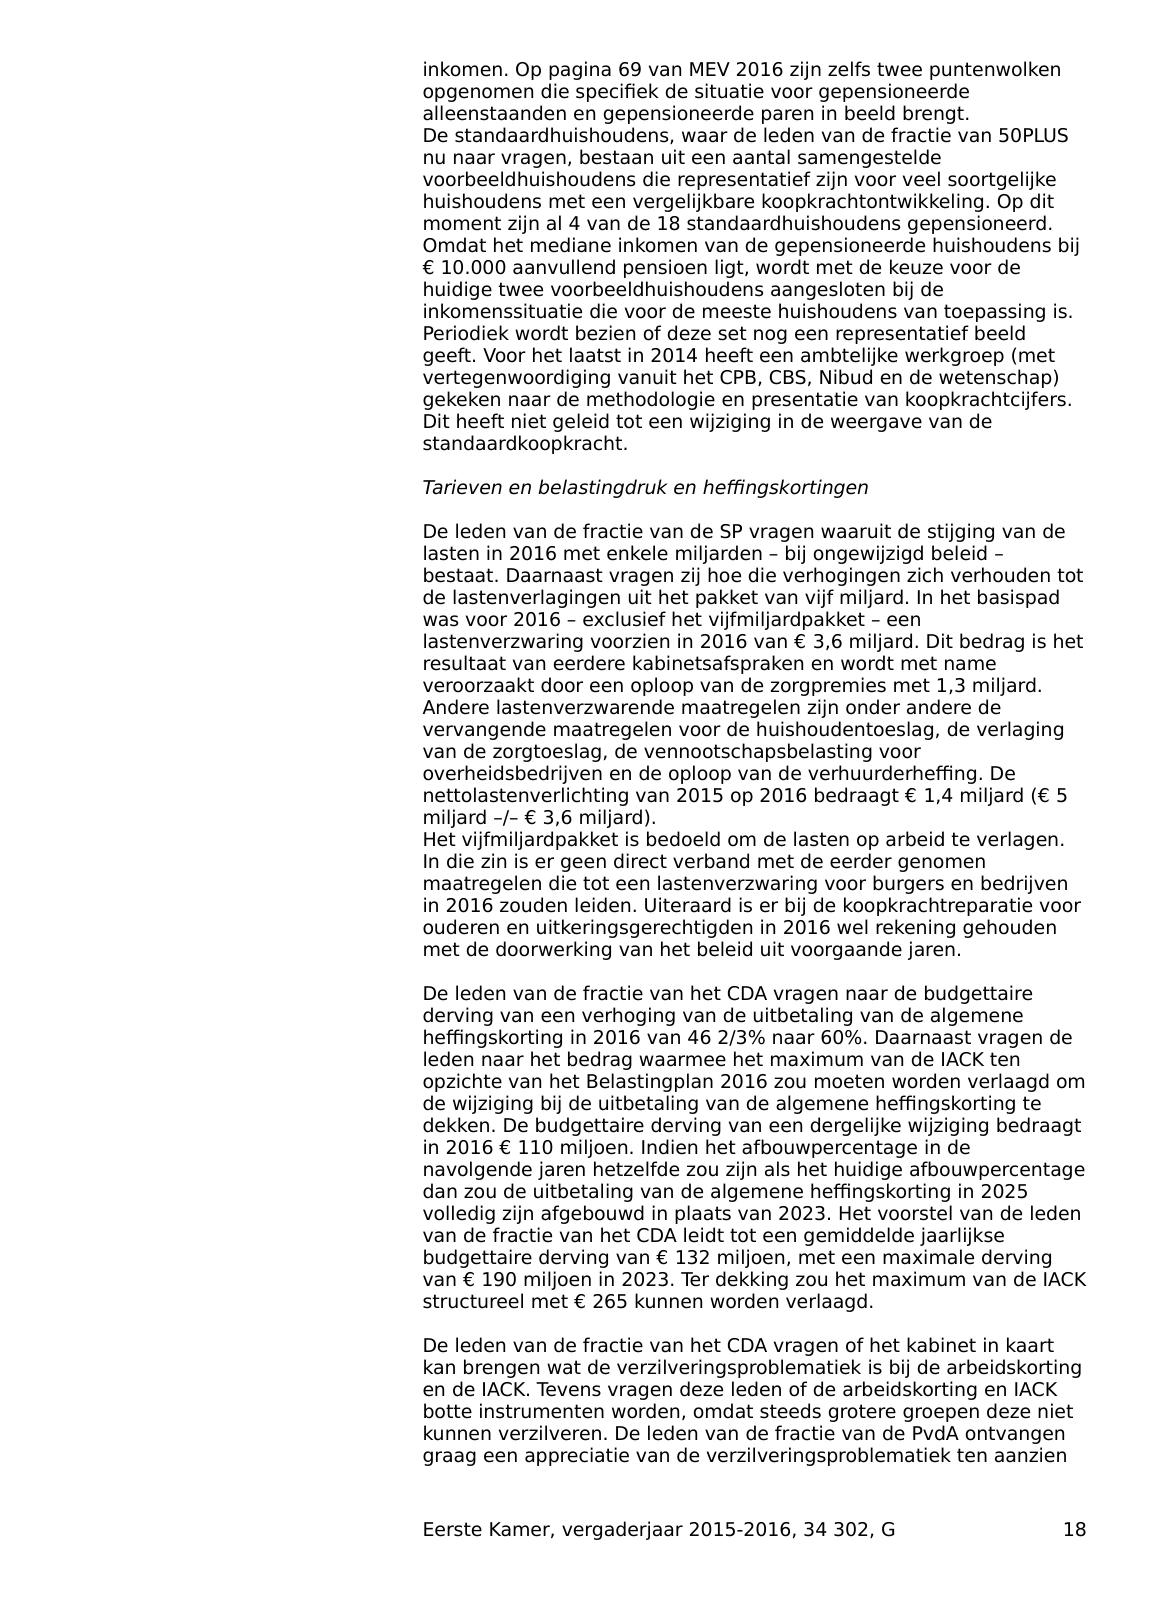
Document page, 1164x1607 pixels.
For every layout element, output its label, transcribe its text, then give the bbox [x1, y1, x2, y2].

subtitle Tarieven en belastingdruk en heffingskortingen [422, 477, 1087, 499]
text De leden van de fractie van het CDA vragen of het kabinet in kaart kan brengen wat de verzilveringsproblematiek is bij de arbeidskorting en de IACK. Tevens vragen deze leden of de arbeidskorting en IACK botte instrumenten worden, omdat steeds grotere groepen deze niet kunnen verzilveren. De leden van de fractie van de PvdA ontvangen graag een appreciatie van de verzilveringsproblematiek ten aanzien [422, 1335, 1087, 1467]
text Het vijfmiljardpakket is bedoeld om de lasten op arbeid te verlagen. In die zin is er geen direct verband met de eerder genomen maatregelen die tot een lastenverzwaring voor burgers en bedrijven in 2016 zouden leiden. Uiteraard is er bij de koopkrachtreparatie voor ouderen en uitkeringsgerechtigden in 2016 wel rekening gehouden met de doorwerking van het beleid uit voorgaande jaren. [422, 829, 1087, 961]
text De leden van de fractie van het CDA vragen naar de budgettaire derving van een verhoging van de uitbetaling van de algemene heffingskorting in 2016 van 46 2/3% naar 60%. Daarnaast vragen de leden naar het bedrag waarmee het maximum van de IACK ten opzichte van het Belastingplan 2016 zou moeten worden verlaagd om de wijziging bij de uitbetaling van de algemene heffingskorting te dekken. De budgettaire derving van een dergelijke wijziging bedraagt in 2016 € 110 miljoen. Indien het afbouwpercentage in de navolgende jaren hetzelfde zou zijn als het huidige afbouwpercentage dan zou de uitbetaling van de algemene heffingskorting in 2025 volledig zijn afgebouwd in plaats van 2023. Het voorstel van de leden van de fractie van het CDA leidt tot een gemiddelde jaarlijkse budgettaire derving van € 132 miljoen, met een maximale derving van € 190 miljoen in 2023. Ter dekking zou het maximum van de IACK structureel met € 265 kunnen worden verlaagd. [422, 983, 1087, 1312]
text De leden van de fractie van de SP vragen waaruit de stijging van de lasten in 2016 met enkele miljarden – bij ongewijzigd beleid – bestaat. Daarnaast vragen zij hoe die verhogingen zich verhouden tot de lastenverlagingen uit het pakket van vijf miljard. In het basispad was voor 2016 – exclusief het vijfmiljardpakket – een lastenverzwaring voorzien in 2016 van € 3,6 miljard. Dit bedrag is het resultaat van eerdere kabinetsafspraken en wordt met name veroorzaakt door een oploop van de zorgpremies met 1,3 miljard. Andere lastenverzwarende maatregelen zijn onder andere de vervangende maatregelen voor de huishoudentoeslag, de verlaging van de zorgtoeslag, de vennootschapsbelasting voor overheidsbedrijven en de oploop van de verhuurderheffing. De nettolastenverlichting van 2015 op 2016 bedraagt € 1,4 miljard (€ 5 miljard –/– € 3,6 miljard). [422, 521, 1087, 829]
text De standaardhuishoudens, waar de leden van de fractie van 50PLUS nu naar vragen, bestaan uit een aantal samengestelde voorbeeldhuishoudens die representatief zijn voor veel soortgelijke huishoudens met een vergelijkbare koopkrachtontwikkeling. Op dit moment zijn al 4 van de 18 standaardhuishoudens gepensioneerd. Omdat het mediane inkomen van de gepensioneerde huishoudens bij € 10.000 aanvullend pensioen ligt, wordt met de keuze voor de huidige twee voorbeeldhuishoudens aangesloten bij de inkomenssituatie die voor de meeste huishoudens van toepassing is. Periodiek wordt bezien of deze set nog een representatief beeld geeft. Voor het laatst in 2014 heeft een ambtelijke werkgroep (met vertegenwoordiging vanuit het CPB, CBS, Nibud en de wetenschap) gekeken naar de methodologie en presentatie van koopkrachtcijfers. Dit heeft niet geleid tot een wijziging in de weergave van de standaardkoopkracht. [422, 125, 1087, 455]
text inkomen. Op pagina 69 van MEV 2016 zijn zelfs twee puntenwolken opgenomen die specifiek de situatie voor gepensioneerde alleenstaanden en gepensioneerde paren in beeld brengt. [422, 59, 1087, 125]
